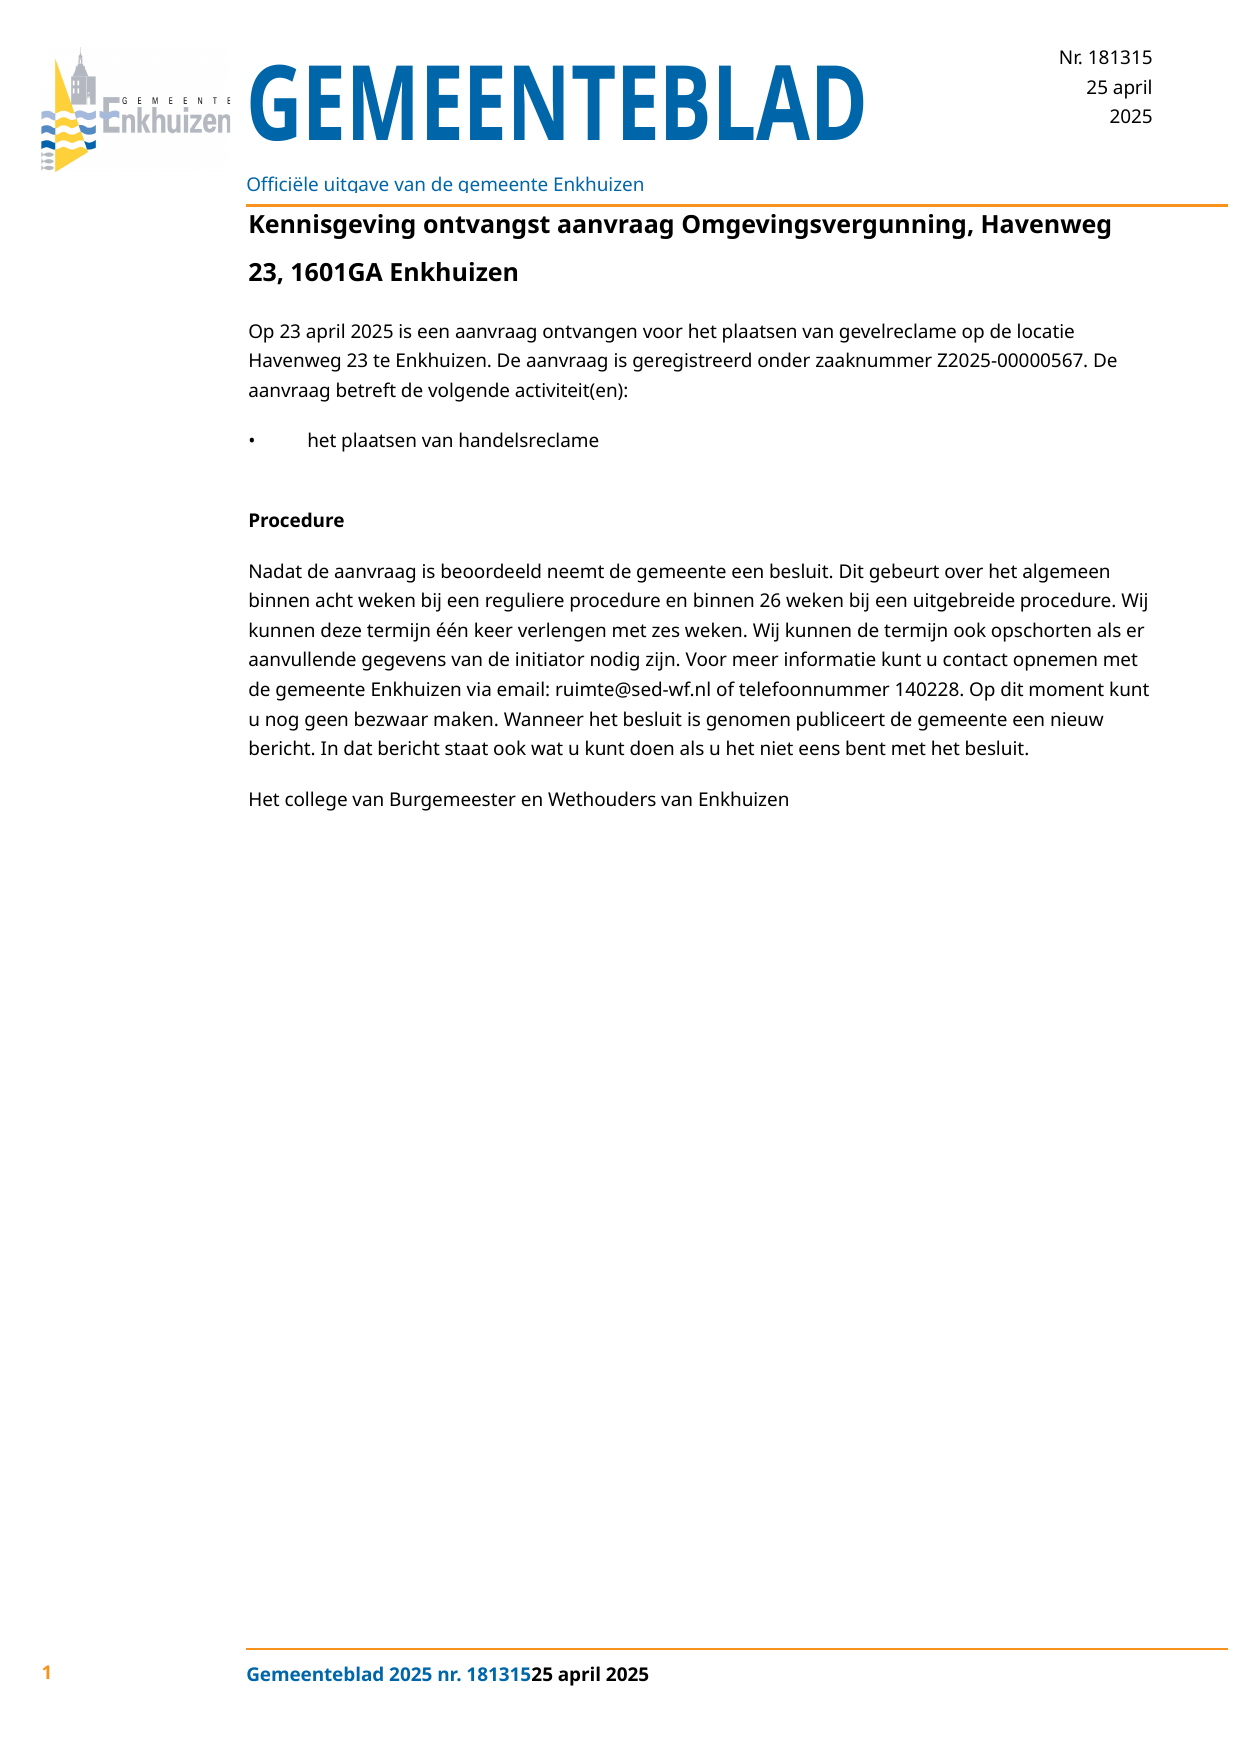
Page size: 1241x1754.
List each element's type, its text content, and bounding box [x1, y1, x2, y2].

text Het college van Burgemeester en Wethouders van Enkhuizen [248, 786, 1152, 812]
text Kennisgeving ontvangst aanvraag Omgevingsvergunning, Havenweg 23, 1601GA Enkhuizen [248, 207, 1152, 288]
text Nadat de aanvraag is beoordeeld neemt de gemeente een besluit. Dit gebeurt over het algemeen binnen acht weken bij een reguliere procedure en binnen 26 weken bij een uitgebreide procedure. Wij kunnen deze termijn één keer verlengen met zes weken. Wij kunnen de termijn ook opschorten als er aanvullende gegevens van de initiator nodig zijn. Voor meer informatie kunt u contact opnemen met de gemeente Enkhuizen via email: ruimte@sed-wf.nl of telefoonnummer 140228. Op dit moment kunt u nog geen bezwaar maken. Wanneer het besluit is genomen publiceert de gemeente een nieuw bericht. In dat bericht staat ook wat u kunt doen als u het niet eens bent met het besluit. [248, 558, 1152, 761]
text Procedure [248, 507, 1152, 533]
picture [41, 47, 231, 172]
list het plaatsen van handelsreclame [248, 427, 1152, 453]
text Op 23 april 2025 is een aanvraag ontvangen voor het plaatsen van gevelreclame op de locatie Havenweg 23 te Enkhuizen. De aanvraag is geregistreerd onder zaaknummer Z2025-00000567. De aanvraag betreft de volgende activiteit(en): [248, 318, 1152, 403]
